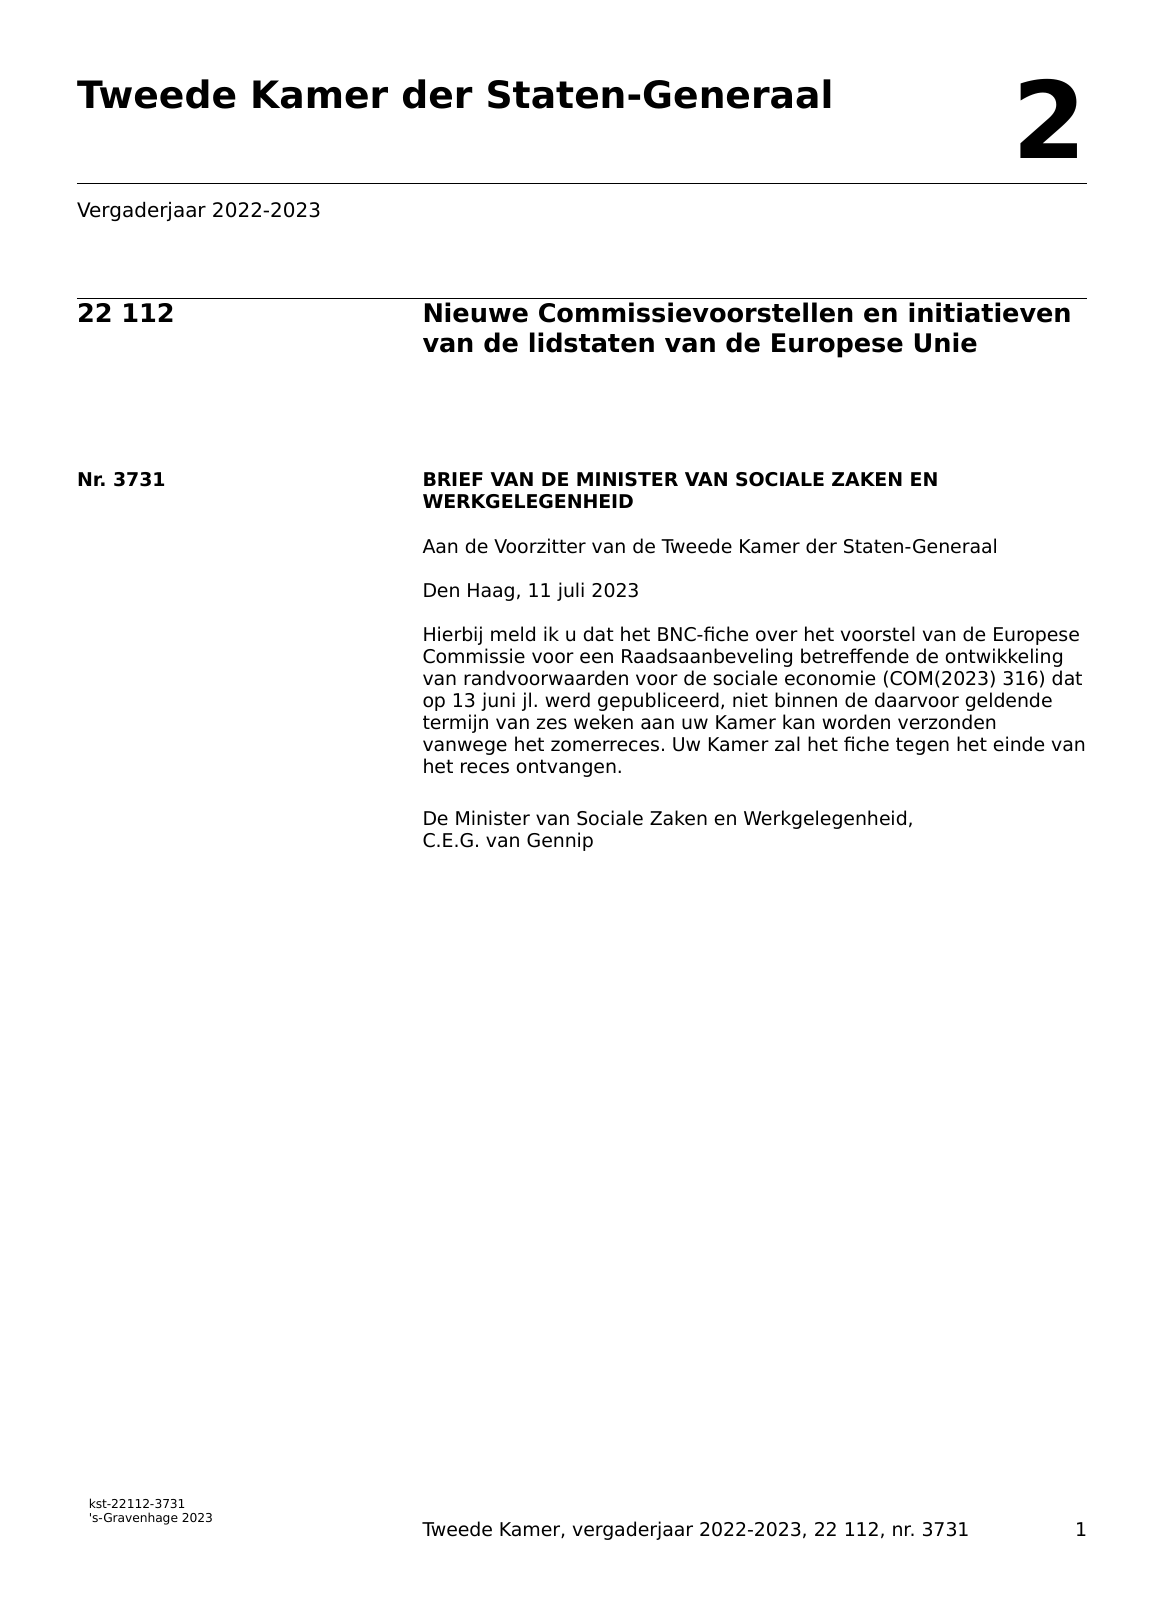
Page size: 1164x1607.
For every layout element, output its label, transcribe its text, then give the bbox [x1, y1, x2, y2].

subtitle 22 112 Nieuwe Commissievoorstellen en initiatieven van de lidstaten van de Europese Unie [77, 299, 1087, 358]
subtitle Nr. 3731 BRIEF VAN DE MINISTER VAN SOCIALE ZAKEN EN WERKGELEGENHEID [77, 469, 1087, 513]
text kst-22112-3731 [88, 1497, 323, 1511]
table_cell Vergaderjaar 2022-2023 [77, 184, 1087, 298]
table_header 2 [886, 59, 1087, 183]
text Den Haag, 11 juli 2023 [422, 580, 1087, 602]
table_header Tweede Kamer der Staten-Generaal [77, 59, 886, 183]
text De Minister van Sociale Zaken en Werkgelegenheid, C.E.G. van Gennip [422, 808, 1087, 852]
text Hierbij meld ik u dat het BNC-fiche over het voorstel van de Europese Commissie voor een Raadsaanbeveling betreffende de ontwikkeling van randvoorwaarden voor de sociale economie (COM(2023) 316) dat op 13 juni jl. werd gepubliceerd, niet binnen de daarvoor geldende termijn van zes weken aan uw Kamer kan worden verzonden vanwege het zomerreces. Uw Kamer zal het fiche tegen het einde van het reces ontvangen. [422, 624, 1087, 778]
text 's-Gravenhage 2023 [88, 1511, 323, 1525]
text Aan de Voorzitter van de Tweede Kamer der Staten-Generaal [422, 536, 1087, 557]
